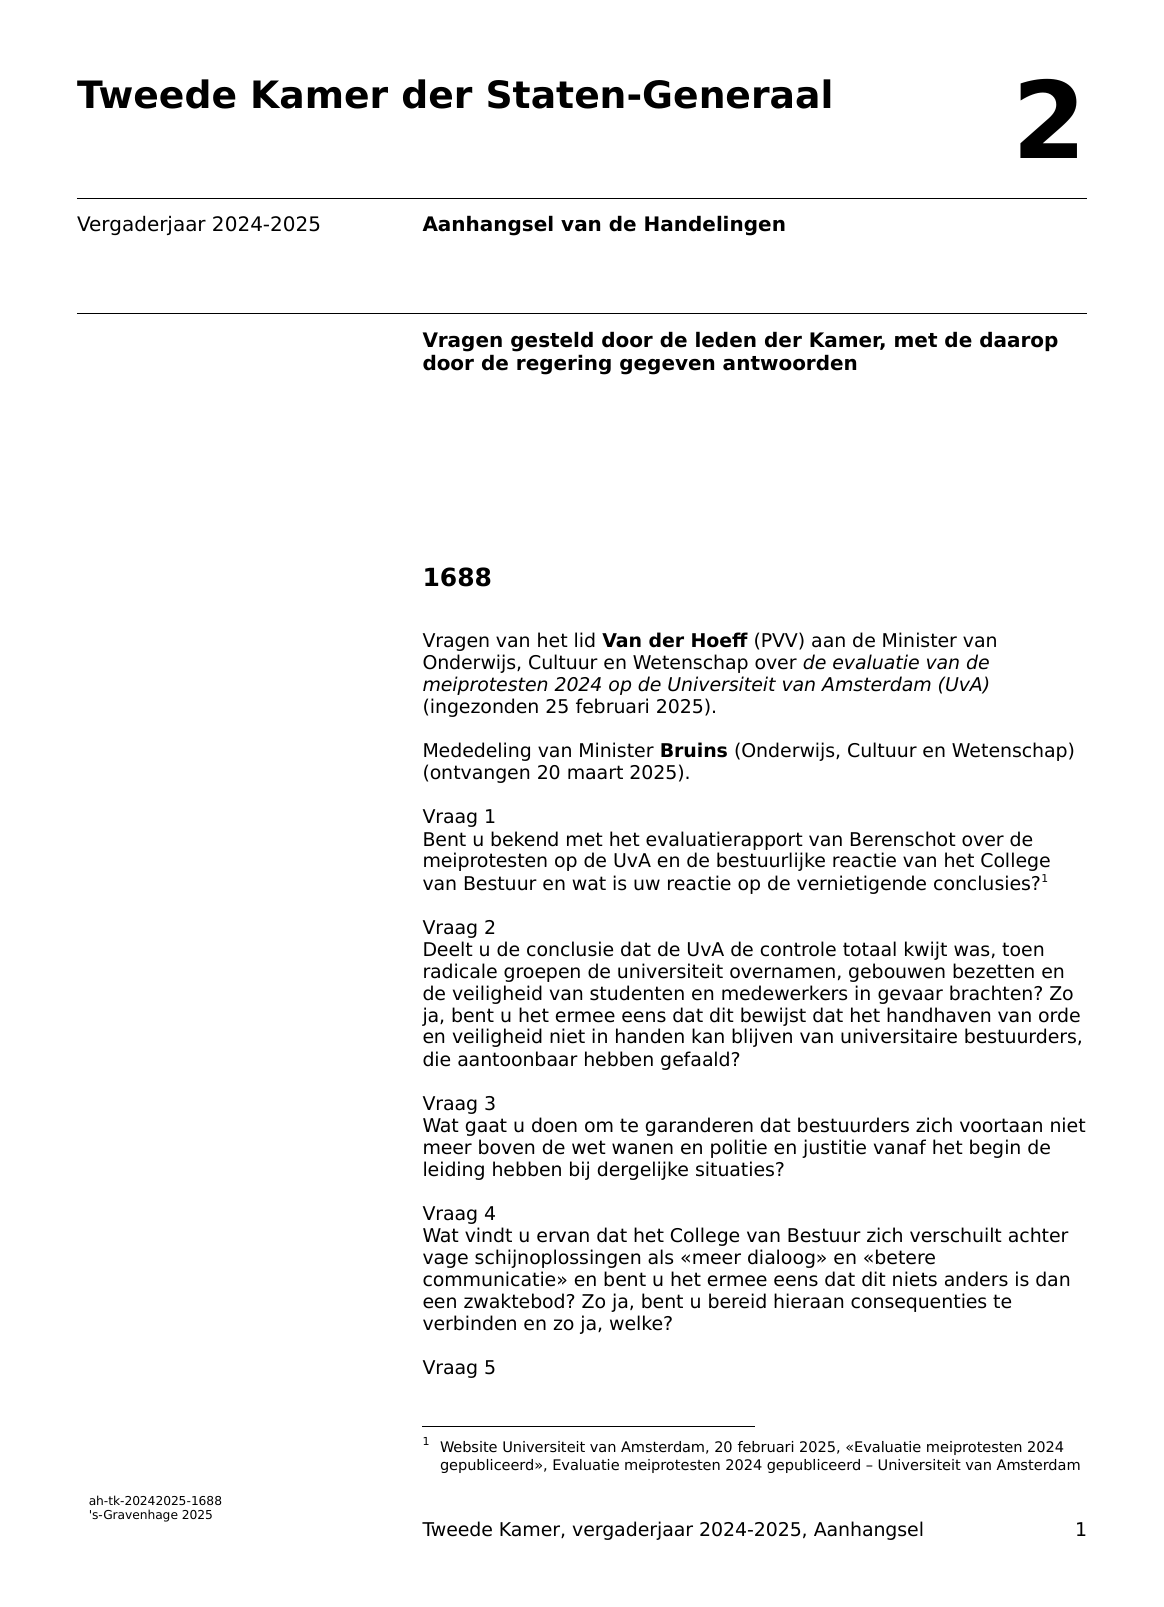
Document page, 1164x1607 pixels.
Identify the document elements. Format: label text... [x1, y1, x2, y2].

text Mededeling van Minister Bruins (Onderwijs, Cultuur en Wetenschap) (ontvangen 20 maart 2025). [422, 740, 1087, 784]
text Bent u bekend met het evaluatierapport van Berenschot over de meiprotesten op de UvA en de bestuurlijke reactie van het College van Bestuur en wat is uw reactie op de vernietigende conclusies? [422, 828, 1087, 894]
text Wat gaat u doen om te garanderen dat bestuurders zich voortaan niet meer boven de wet wanen en politie en justitie vanaf het begin de leiding hebben bij dergelijke situaties? [422, 1114, 1087, 1181]
text Vraag 5 [422, 1357, 1087, 1379]
table_cell Vergaderjaar 2024-2025 [77, 199, 422, 313]
table_cell Aanhangsel van de Handelingen [422, 199, 1087, 313]
text Vraag 3 [422, 1093, 1087, 1114]
text Vraag 2 [422, 917, 1087, 938]
text Vraag 1 [422, 806, 1087, 828]
table_header Tweede Kamer der Staten-Generaal [77, 59, 886, 198]
table_header 2 [886, 59, 1087, 198]
text Vragen van het lid Van der Hoeff (PVV) aan de Minister van Onderwijs, Cultuur en Wetenschap over de evaluatie van de meiprotesten 2024 op de Universiteit van Amsterdam (UvA) (ingezonden 25 februari 2025). [422, 630, 1087, 718]
table_cell [77, 314, 422, 375]
text 's-Gravenhage 2025 [88, 1508, 323, 1522]
text Wat vindt u ervan dat het College van Bestuur zich verschuilt achter vage schijnoplossingen als «meer dialoog» en «betere communicatie» en bent u het ermee eens dat dit niets anders is dan een zwaktebod? Zo ja, bent u bereid hieraan consequenties te verbinden en zo ja, welke? [422, 1225, 1087, 1334]
text Website Universiteit van Amsterdam, 20 februari 2025, «Evaluatie meiprotesten 2024 gepubliceerd», Evaluatie meiprotesten 2024 gepubliceerd – Universiteit van Amsterdam [422, 1435, 1087, 1474]
text ah-tk-20242025-1688 [88, 1494, 323, 1508]
table_cell Vragen gesteld door de leden der Kamer, met de daarop door de regering gegeven antwoorden [422, 314, 1087, 375]
text Deelt u de conclusie dat de UvA de controle totaal kwijt was, toen radicale groepen de universiteit overnamen, gebouwen bezetten en de veiligheid van studenten en medewerkers in gevaar brachten? Zo ja, bent u het ermee eens dat dit bewijst dat het handhaven van orde en veiligheid niet in handen kan blijven van universitaire bestuurders, die aantoonbaar hebben gefaald? [422, 938, 1087, 1070]
text Vraag 4 [422, 1203, 1087, 1225]
text 1688 [422, 563, 1087, 592]
